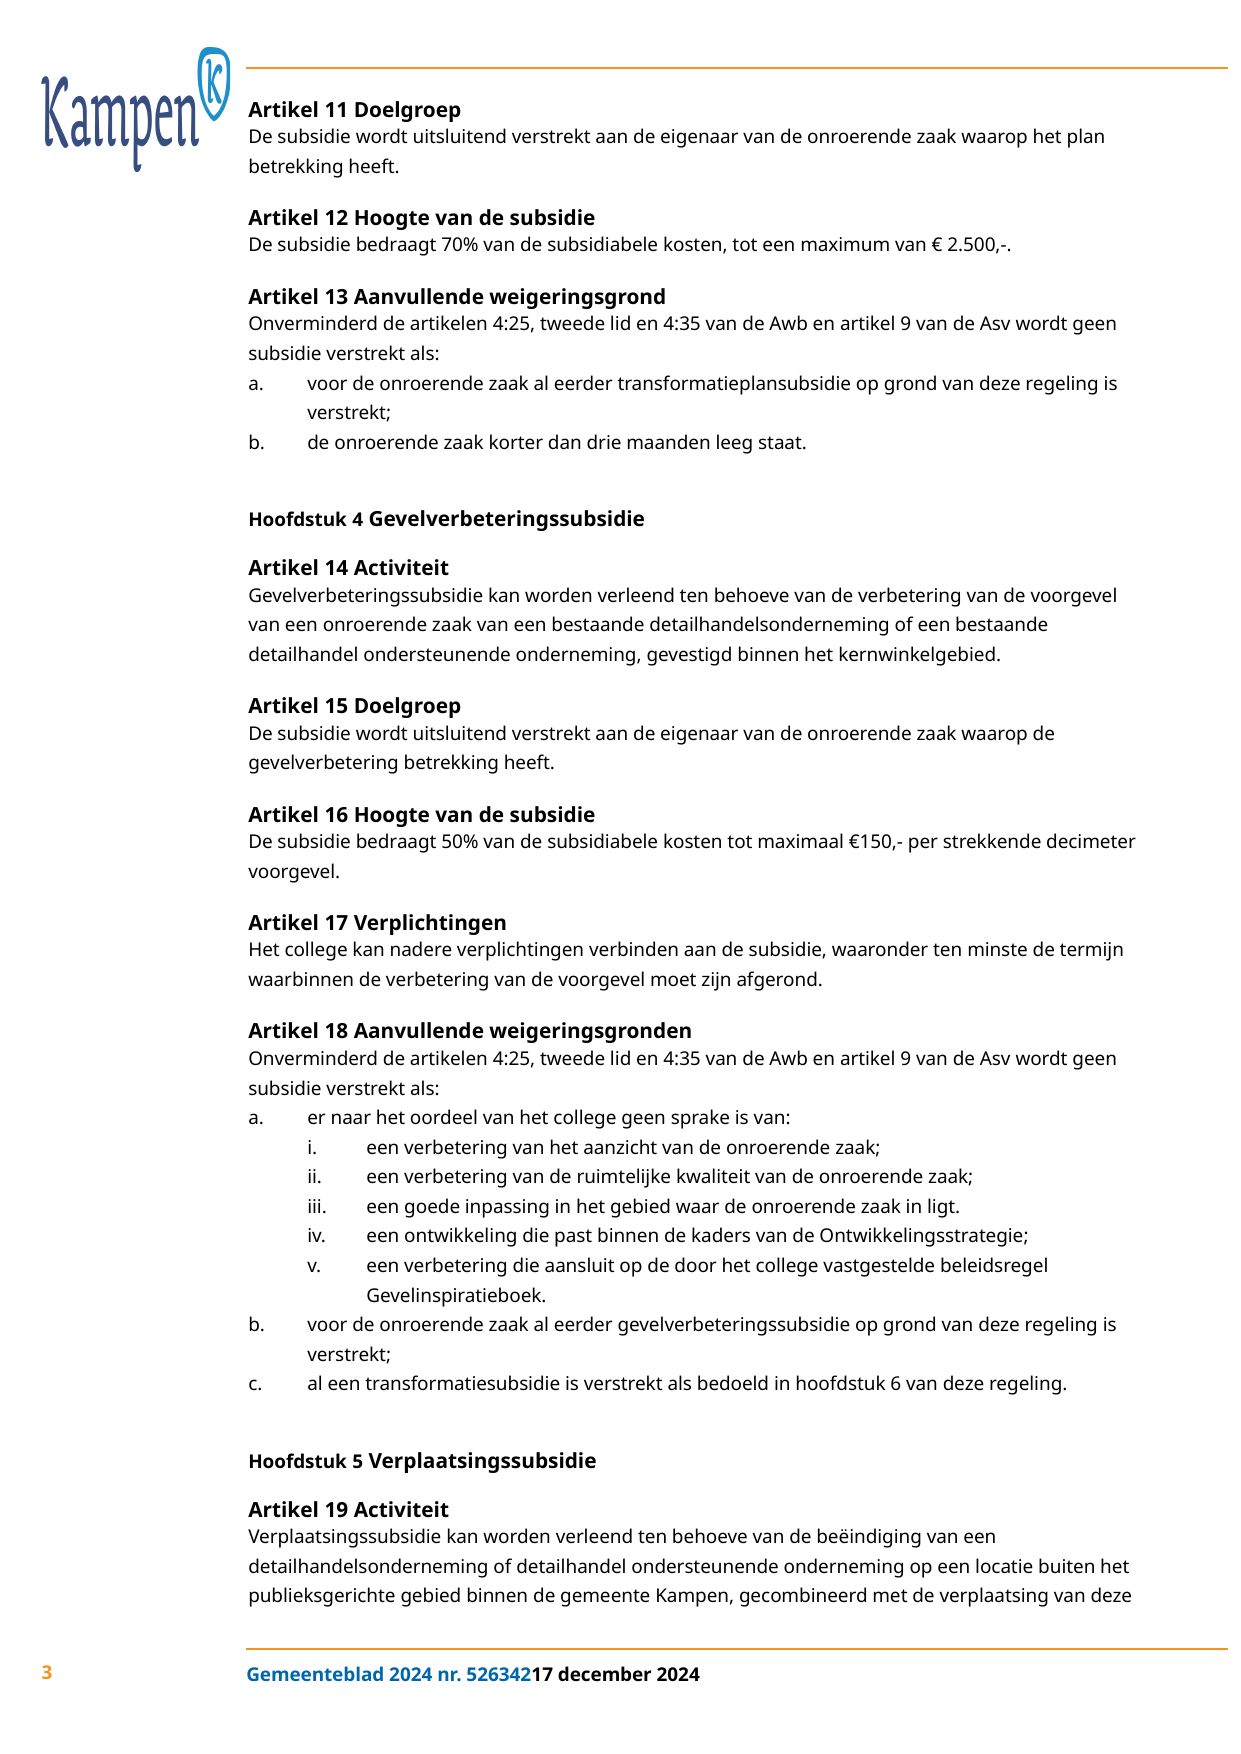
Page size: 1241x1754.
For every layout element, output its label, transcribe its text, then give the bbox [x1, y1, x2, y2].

text Artikel 12 Hoogte van de subsidie [248, 203, 1152, 232]
list al een transformatiesubsidie is verstrekt als bedoeld in hoofdstuk 6 van deze regeling. [248, 1371, 1152, 1396]
text Artikel 14 Activiteit [248, 553, 1152, 582]
list de onroerende zaak korter dan drie maanden leeg staat. [248, 429, 1152, 454]
text Verplaatsingssubsidie kan worden verleend ten behoeve van de beëindiging van een detailhandelsonderneming of detailhandel ondersteunende onderneming op een locatie buiten het publieksgerichte gebied binnen de gemeente Kampen, gecombineerd met de verplaatsing van deze [248, 1523, 1152, 1608]
list een verbetering van de ruimtelijke kwaliteit van de onroerende zaak; [307, 1163, 1152, 1189]
text Het college kan nadere verplichtingen verbinden aan de subsidie, waaronder ten minste de termijn waarbinnen de verbetering van de voorgevel moet zijn afgerond. [248, 937, 1152, 992]
text Gevelverbeteringssubsidie kan worden verleend ten behoeve van de verbetering van de voorgevel van een onroerende zaak van een bestaande detailhandelsonderneming of een bestaande detailhandel ondersteunende onderneming, gevestigd binnen het kernwinkelgebied. [248, 582, 1152, 667]
text De subsidie bedraagt 50% van de subsidiabele kosten tot maximaal €150,- per strekkende decimeter voorgevel. [248, 828, 1152, 883]
text Onverminderd de artikelen 4:25, tweede lid en 4:35 van de Awb en artikel 9 van de Asv wordt geen subsidie verstrekt als: [248, 311, 1152, 366]
text De subsidie wordt uitsluitend verstrekt aan de eigenaar van de onroerende zaak waarop de gevelverbetering betrekking heeft. [248, 720, 1152, 775]
text Artikel 13 Aanvullende weigeringsgrond [248, 282, 1152, 311]
text De subsidie bedraagt 70% van de subsidiabele kosten, tot een maximum van € 2.500,-. [248, 232, 1152, 257]
list een ontwikkeling die past binnen de kaders van de Ontwikkelingsstrategie; [307, 1223, 1152, 1248]
text Onverminderd de artikelen 4:25, tweede lid en 4:35 van de Awb en artikel 9 van de Asv wordt geen subsidie verstrekt als: [248, 1045, 1152, 1100]
text Artikel 18 Aanvullende weigeringsgronden [248, 1017, 1152, 1045]
text Hoofdstuk 5 Verplaatsingssubsidie [248, 1446, 1152, 1474]
list een goede inpassing in het gebied waar de onroerende zaak in ligt. [307, 1193, 1152, 1219]
text Artikel 19 Activiteit [248, 1495, 1152, 1523]
list een verbetering die aansluit op de door het college vastgestelde beleidsregel Gevelinspiratieboek. [307, 1252, 1152, 1307]
list er naar het oordeel van het college geen sprake is van: [248, 1104, 1152, 1130]
list voor de onroerende zaak al eerder gevelverbeteringssubsidie op grond van deze regeling is verstrekt; [248, 1311, 1152, 1367]
text Hoofdstuk 4 Gevelverbeteringssubsidie [248, 504, 1152, 532]
text Artikel 15 Doelgroep [248, 691, 1152, 720]
text Artikel 16 Hoogte van de subsidie [248, 800, 1152, 828]
text De subsidie wordt uitsluitend verstrekt aan de eigenaar van de onroerende zaak waarop het plan betrekking heeft. [248, 123, 1152, 178]
text Artikel 17 Verplichtingen [248, 908, 1152, 937]
list voor de onroerende zaak al eerder transformatieplansubsidie op grond van deze regeling is verstrekt; [248, 370, 1152, 425]
picture [41, 47, 231, 172]
list een verbetering van het aanzicht van de onroerende zaak; [307, 1134, 1152, 1159]
text Artikel 11 Doelgroep [248, 95, 1152, 123]
